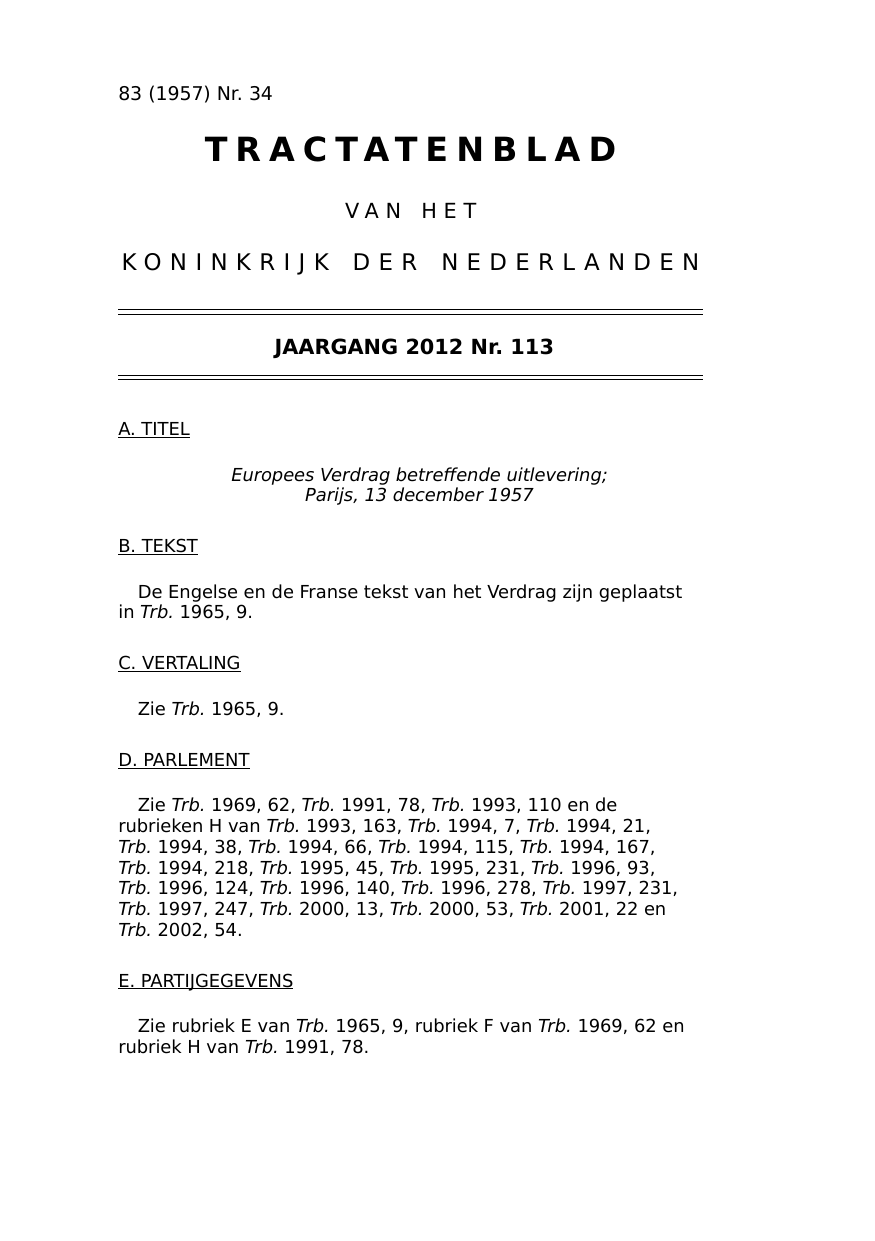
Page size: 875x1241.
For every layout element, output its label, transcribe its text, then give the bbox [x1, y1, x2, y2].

text Zie rubriek E van Trb. 1965, 9, rubriek F van Trb. 1969, 62 en rubriek H van Trb. 1991, 78. [118, 1016, 703, 1058]
text Europees Verdrag betreffende uitlevering; [118, 464, 703, 485]
text KONINKRIJK DER NEDERLANDEN [118, 249, 703, 276]
subtitle A. TITEL [118, 419, 703, 439]
subtitle E. PARTIJGEGEVENS [118, 970, 703, 991]
text De Engelse en de Franse tekst van het Verdrag zijn geplaatst in Trb. 1965, 9. [118, 582, 703, 623]
subtitle C. VERTALING [118, 653, 703, 674]
text Parijs, 13 december 1957 [118, 485, 703, 506]
text JAARGANG 2012 Nr. 113 [118, 335, 703, 359]
text Zie Trb. 1965, 9. [118, 699, 703, 719]
text Zie Trb. 1969, 62, Trb. 1991, 78, Trb. 1993, 110 en de rubrieken H van Trb. 1993, 163, Trb. 1994, 7, Trb. 1994, 21, Trb. 1994, 38, Trb. 1994, 66, Trb. 1994, 115, Trb. 1994, 167, Trb. 1994, 218, Trb. 1995, 45, Trb. 1995, 231, Trb. 1996, 93, Trb. 1996, 124, Trb. 1996, 140, Trb. 1996, 278, Trb. 1997, 231, Trb. 1997, 247, Trb. 2000, 13, Trb. 2000, 53, Trb. 2001, 22 en Trb. 2002, 54. [118, 795, 703, 940]
subtitle D. PARLEMENT [118, 749, 703, 770]
subtitle B. TEKST [118, 536, 703, 557]
text TRACTATENBLAD [118, 130, 703, 169]
text 83 (1957) Nr. 34 [118, 83, 703, 105]
text VAN HET [118, 199, 703, 223]
